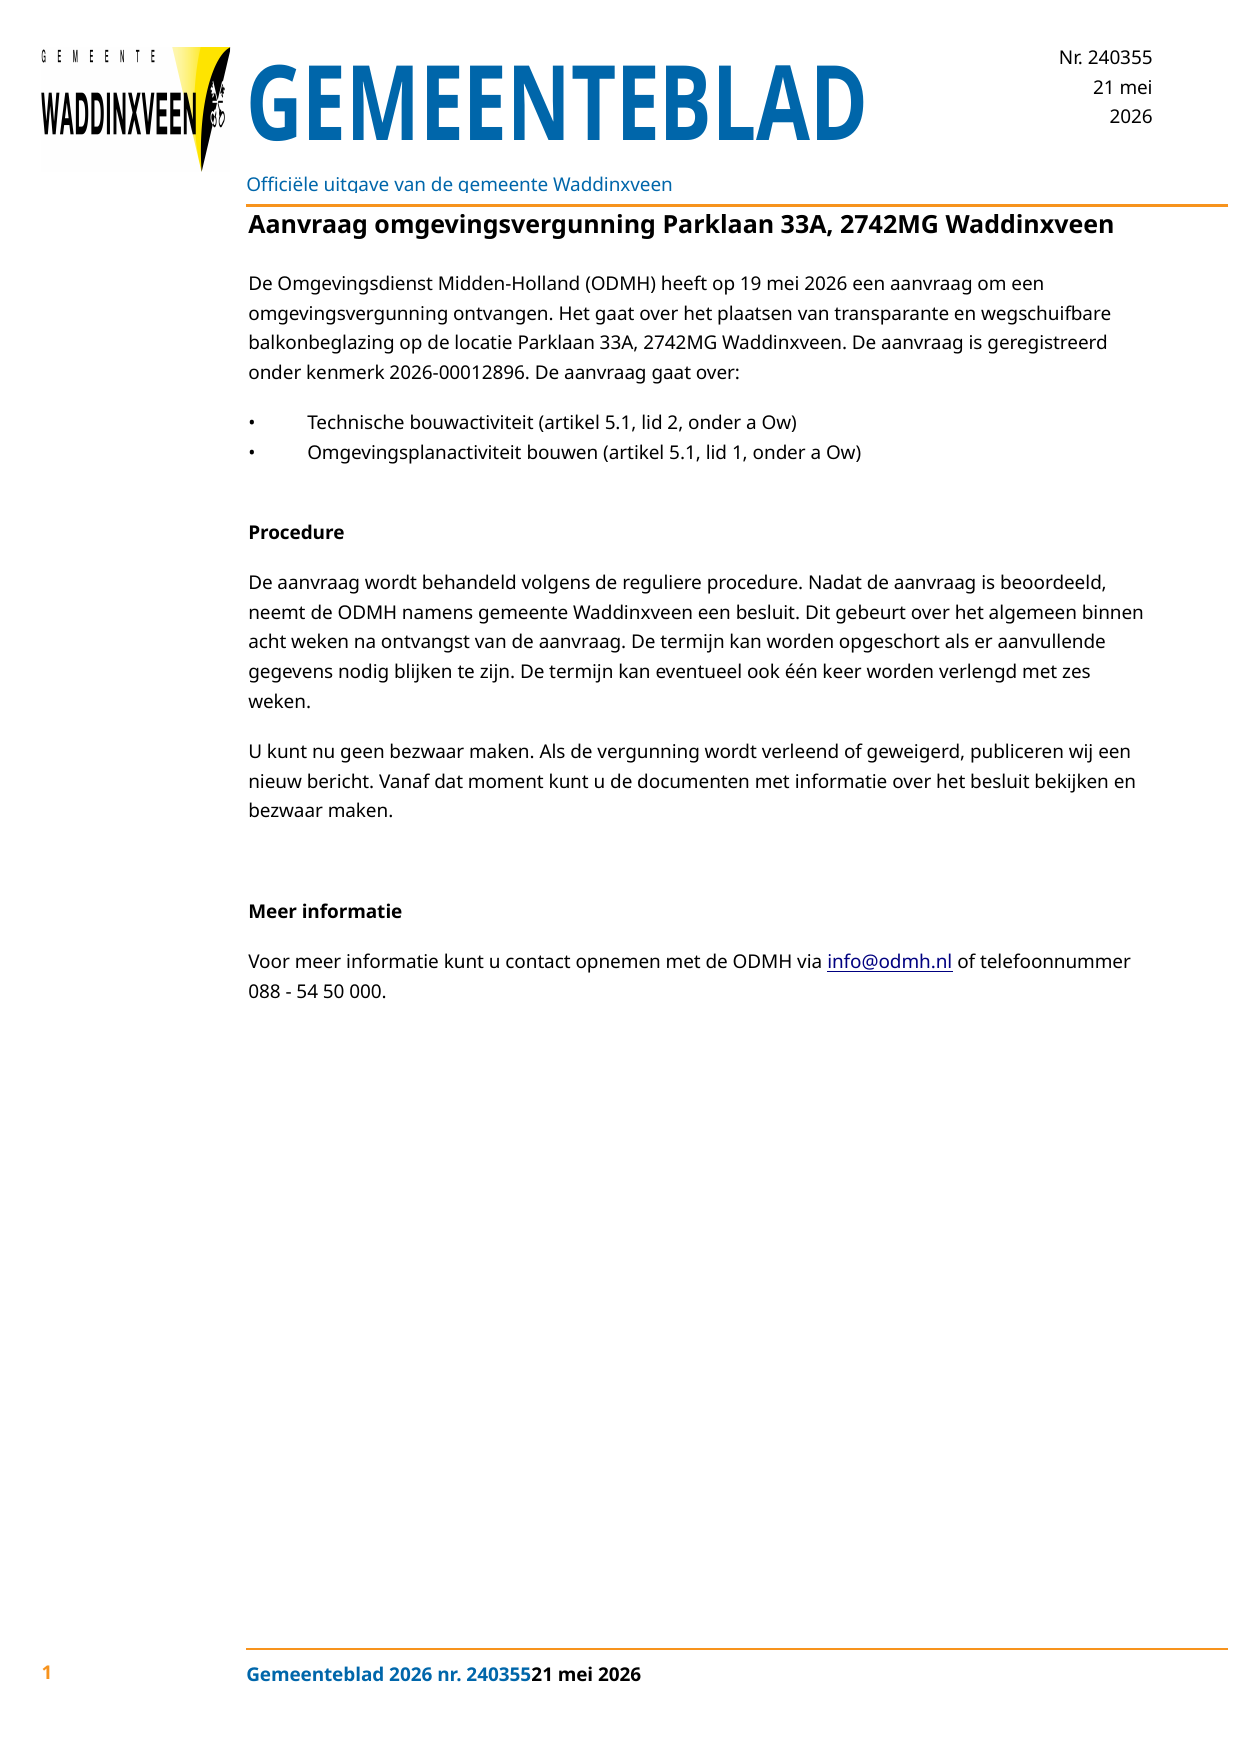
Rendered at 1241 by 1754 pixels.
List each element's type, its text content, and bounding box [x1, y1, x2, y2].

list Technische bouwactiviteit (artikel 5.1, lid 2, onder a Ow) [248, 409, 1152, 435]
text De aanvraag wordt behandeld volgens de reguliere procedure. Nadat de aanvraag is beoordeeld, neemt de ODMH namens gemeente Waddinxveen een besluit. Dit gebeurt over het algemeen binnen acht weken na ontvangst van de aanvraag. De termijn kan worden opgeschort als er aanvullende gegevens nodig blijken te zijn. De termijn kan eventueel ook één keer worden verlengd met zes weken. [248, 569, 1152, 713]
text Procedure [248, 519, 1152, 545]
text Voor meer informatie kunt u contact opnemen met de ODMH via info@odmh.nl of telefoonnummer 088 - 54 50 000. [248, 949, 1152, 1004]
text Aanvraag omgevingsvergunning Parklaan 33A, 2742MG Waddinxveen [248, 207, 1152, 241]
list Omgevingsplanactiviteit bouwen (artikel 5.1, lid 1, onder a Ow) [248, 439, 1152, 465]
picture [41, 47, 231, 172]
text Meer informatie [248, 898, 1152, 924]
text U kunt nu geen bezwaar maken. Als de vergunning wordt verleend of geweigerd, publiceren wij een nieuw bericht. Vanaf dat moment kunt u de documenten met informatie over het besluit bekijken en bezwaar maken. [248, 738, 1152, 823]
text De Omgevingsdienst Midden-Holland (ODMH) heeft op 19 mei 2026 een aanvraag om een omgevingsvergunning ontvangen. Het gaat over het plaatsen van transparante en wegschuifbare balkonbeglazing op de locatie Parklaan 33A, 2742MG Waddinxveen. De aanvraag is geregistreerd onder kenmerk 2026-00012896. De aanvraag gaat over: [248, 270, 1152, 385]
